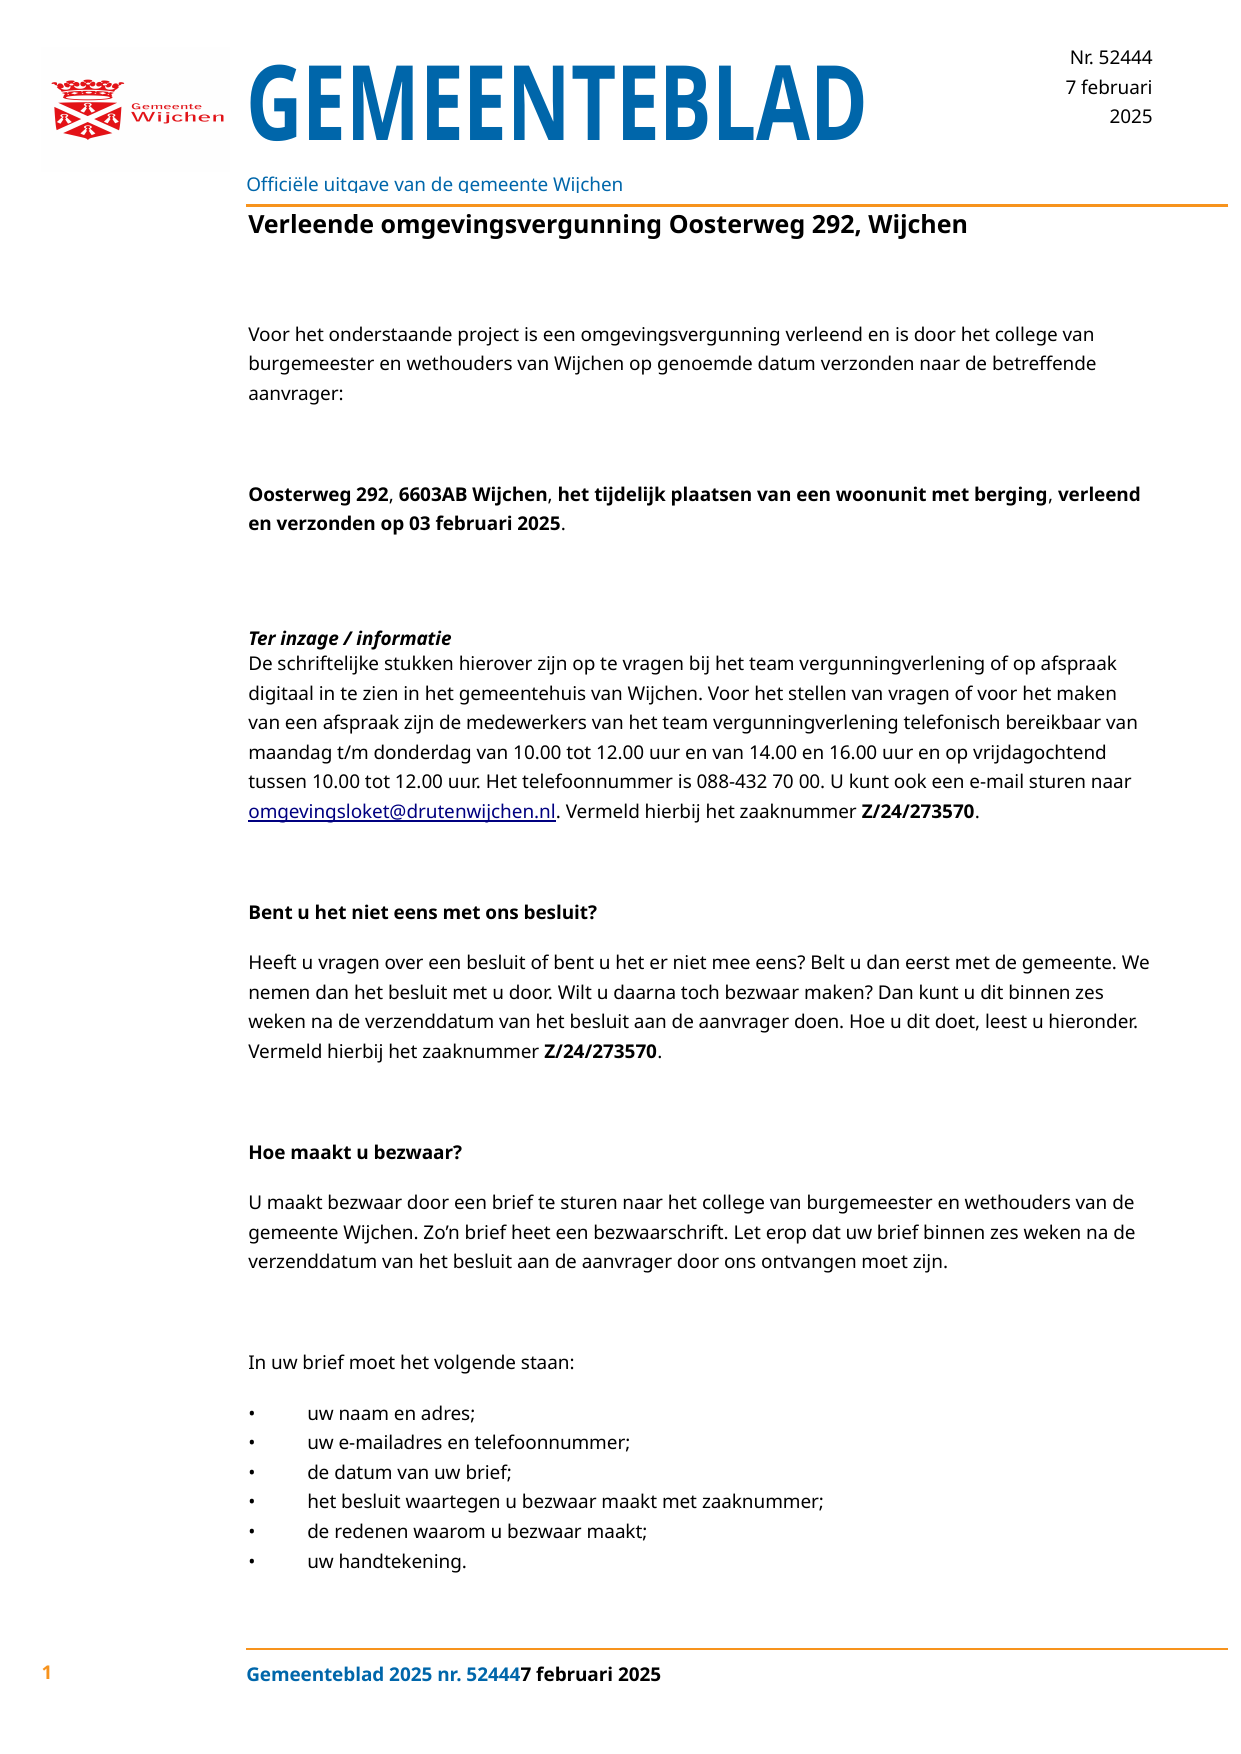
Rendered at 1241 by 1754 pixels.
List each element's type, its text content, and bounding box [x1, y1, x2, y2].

picture [41, 47, 231, 172]
text Ter inzage / informatie [248, 625, 1152, 650]
list de redenen waarom u bezwaar maakt; [248, 1518, 1152, 1544]
text Hoe maakt u bezwaar? [248, 1139, 1152, 1165]
text De schriftelijke stukken hierover zijn op te vragen bij het team vergunningverlening of op afspraak digitaal in te zien in het gemeentehuis van Wijchen. Voor het stellen van vragen of voor het maken van een afspraak zijn de medewerkers van het team vergunningverlening telefonisch bereikbaar van maandag t/m donderdag van 10.00 tot 12.00 uur en van 14.00 en 16.00 uur en op vrijdagochtend tussen 10.00 tot 12.00 uur. Het telefoonnummer is 088-432 70 00. U kunt ook een e-mail sturen naar omgevingsloket@drutenwijchen.nl. Vermeld hierbij het zaaknummer Z/24/273570. [248, 650, 1152, 824]
list de datum van uw brief; [248, 1459, 1152, 1485]
text Voor het onderstaande project is een omgevingsvergunning verleend en is door het college van burgemeester en wethouders van Wijchen op genoemde datum verzonden naar de betreffende aanvrager: [248, 321, 1152, 406]
text Oosterweg 292, 6603AB Wijchen, het tijdelijk plaatsen van een woonunit met berging, verleend en verzonden op 03 februari 2025. [248, 481, 1152, 536]
list uw naam en adres; [248, 1400, 1152, 1426]
text Heeft u vragen over een besluit of bent u het er niet mee eens? Belt u dan eerst met de gemeente. We nemen dan het besluit met u door. Wilt u daarna toch bezwaar maken? Dan kunt u dit binnen zes weken na de verzenddatum van het besluit aan de aanvrager doen. Hoe u dit doet, leest u hieronder. Vermeld hierbij het zaaknummer Z/24/273570. [248, 949, 1152, 1064]
text U maakt bezwaar door een brief te sturen naar het college van burgemeester en wethouders van de gemeente Wijchen. Zo’n brief heet een bezwaarschrift. Let erop dat uw brief binnen zes weken na de verzenddatum van het besluit aan de aanvrager door ons ontvangen moet zijn. [248, 1189, 1152, 1274]
list het besluit waartegen u bezwaar maakt met zaaknummer; [248, 1489, 1152, 1514]
list uw handtekening. [248, 1548, 1152, 1574]
text In uw brief moet het volgende staan: [248, 1349, 1152, 1375]
text Verleende omgevingsvergunning Oosterweg 292, Wijchen [248, 207, 1152, 241]
text Bent u het niet eens met ons besluit? [248, 899, 1152, 925]
list uw e-mailadres en telefoonnummer; [248, 1429, 1152, 1455]
